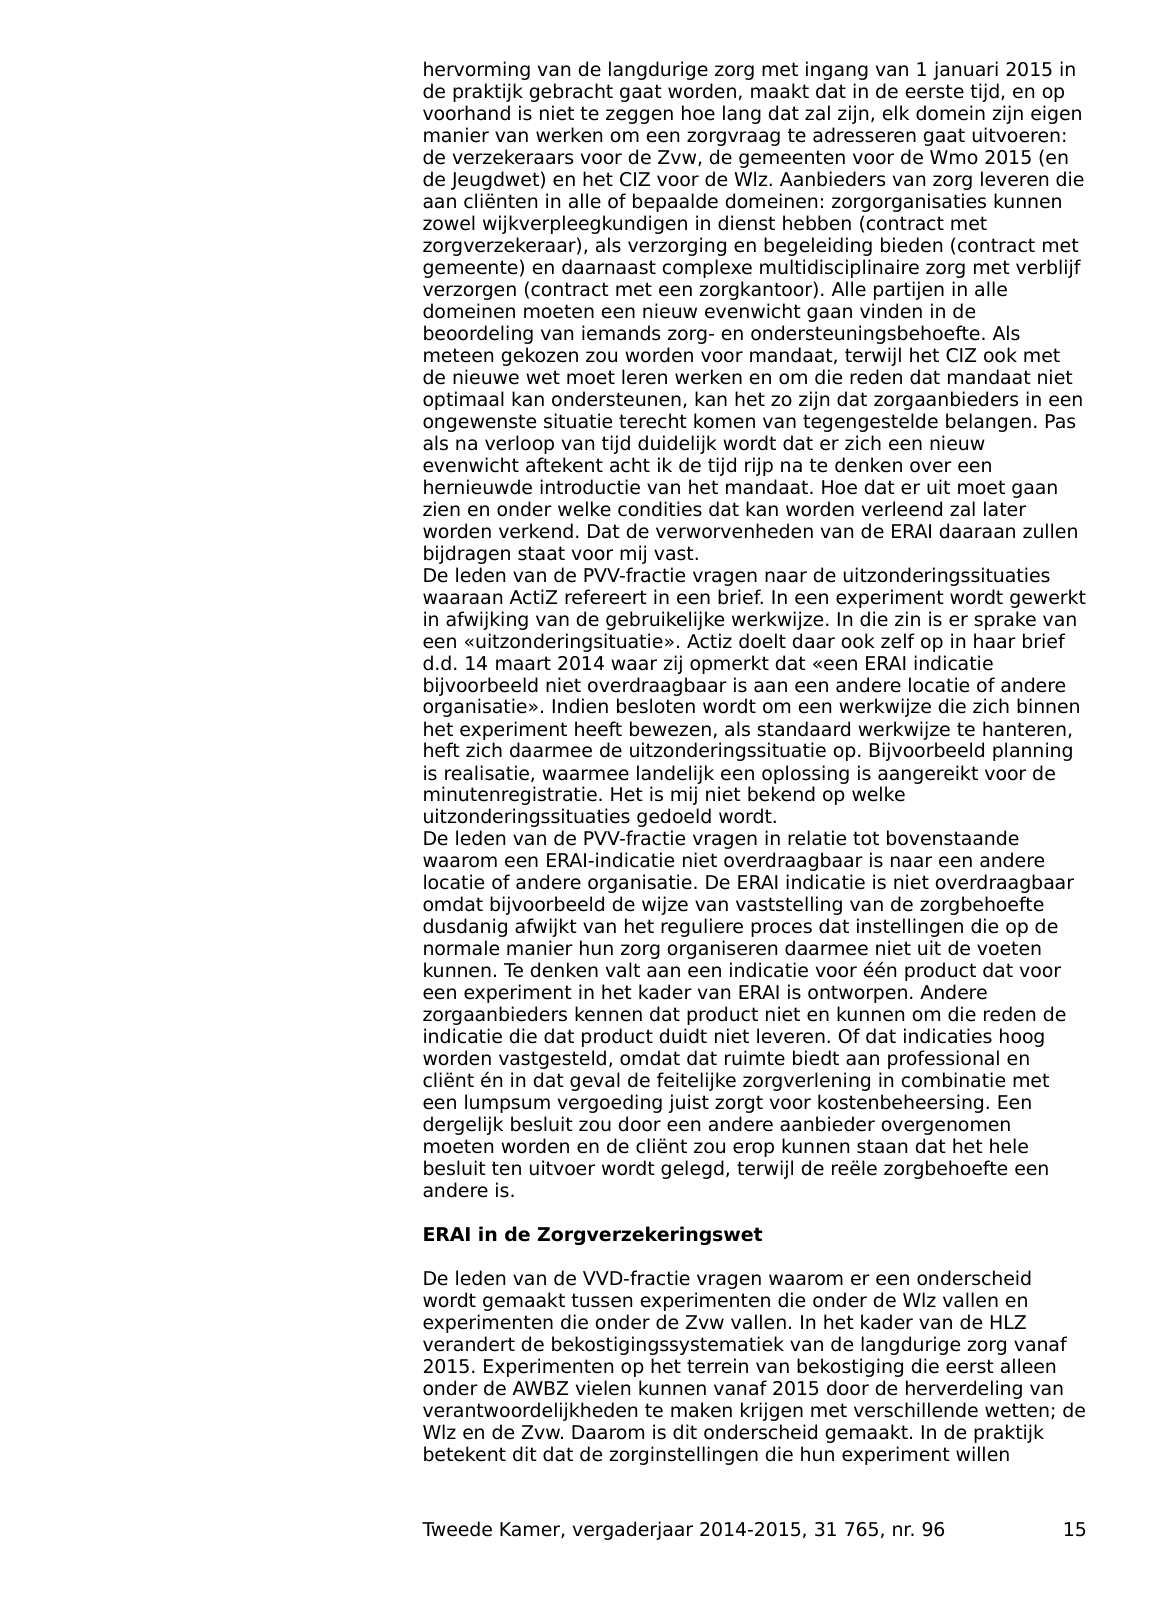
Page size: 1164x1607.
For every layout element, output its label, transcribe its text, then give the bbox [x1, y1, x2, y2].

subtitle ERAI in de Zorgverzekeringswet [422, 1224, 1087, 1246]
text De leden van de VVD-fractie vragen waarom er een onderscheid wordt gemaakt tussen experimenten die onder de Wlz vallen en experimenten die onder de Zvw vallen. In het kader van de HLZ verandert de bekostigingssystematiek van de langdurige zorg vanaf 2015. Experimenten op het terrein van bekostiging die eerst alleen onder de AWBZ vielen kunnen vanaf 2015 door de herverdeling van verantwoordelijkheden te maken krijgen met verschillende wetten; de Wlz en de Zvw. Daarom is dit onderscheid gemaakt. In de praktijk betekent dit dat de zorginstellingen die hun experiment willen [422, 1268, 1087, 1466]
text De leden van de PVV-fractie vragen naar de uitzonderingssituaties waaraan ActiZ refereert in een brief. In een experiment wordt gewerkt in afwijking van de gebruikelijke werkwijze. In die zin is er sprake van een «uitzonderingsituatie». Actiz doelt daar ook zelf op in haar brief d.d. 14 maart 2014 waar zij opmerkt dat «een ERAI indicatie bijvoorbeeld niet overdraagbaar is aan een andere locatie of andere organisatie». Indien besloten wordt om een werkwijze die zich binnen het experiment heeft bewezen, als standaard werkwijze te hanteren, heft zich daarmee de uitzonderingssituatie op. Bijvoorbeeld planning is realisatie, waarmee landelijk een oplossing is aangereikt voor de minutenregistratie. Het is mij niet bekend op welke uitzonderingssituaties gedoeld wordt. [422, 564, 1087, 828]
text hervorming van de langdurige zorg met ingang van 1 januari 2015 in de praktijk gebracht gaat worden, maakt dat in de eerste tijd, en op voorhand is niet te zeggen hoe lang dat zal zijn, elk domein zijn eigen manier van werken om een zorgvraag te adresseren gaat uitvoeren: de verzekeraars voor de Zvw, de gemeenten voor de Wmo 2015 (en de Jeugdwet) en het CIZ voor de Wlz. Aanbieders van zorg leveren die aan cliënten in alle of bepaalde domeinen: zorgorganisaties kunnen zowel wijkverpleegkundigen in dienst hebben (contract met zorgverzekeraar), als verzorging en begeleiding bieden (contract met gemeente) en daarnaast complexe multidisciplinaire zorg met verblijf verzorgen (contract met een zorgkantoor). Alle partijen in alle domeinen moeten een nieuw evenwicht gaan vinden in de beoordeling van iemands zorg- en ondersteuningsbehoefte. Als meteen gekozen zou worden voor mandaat, terwijl het CIZ ook met de nieuwe wet moet leren werken en om die reden dat mandaat niet optimaal kan ondersteunen, kan het zo zijn dat zorgaanbieders in een ongewenste situatie terecht komen van tegengestelde belangen. Pas als na verloop van tijd duidelijk wordt dat er zich een nieuw evenwicht aftekent acht ik de tijd rijp na te denken over een hernieuwde introductie van het mandaat. Hoe dat er uit moet gaan zien en onder welke condities dat kan worden verleend zal later worden verkend. Dat de verworvenheden van de ERAI daaraan zullen bijdragen staat voor mij vast. [422, 59, 1087, 564]
text De leden van de PVV-fractie vragen in relatie tot bovenstaande waarom een ERAI-indicatie niet overdraagbaar is naar een andere locatie of andere organisatie. De ERAI indicatie is niet overdraagbaar omdat bijvoorbeeld de wijze van vaststelling van de zorgbehoefte dusdanig afwijkt van het reguliere proces dat instellingen die op de normale manier hun zorg organiseren daarmee niet uit de voeten kunnen. Te denken valt aan een indicatie voor één product dat voor een experiment in het kader van ERAI is ontworpen. Andere zorgaanbieders kennen dat product niet en kunnen om die reden de indicatie die dat product duidt niet leveren. Of dat indicaties hoog worden vastgesteld, omdat dat ruimte biedt aan professional en cliënt én in dat geval de feitelijke zorgverlening in combinatie met een lumpsum vergoeding juist zorgt voor kostenbeheersing. Een dergelijk besluit zou door een andere aanbieder overgenomen moeten worden en de cliënt zou erop kunnen staan dat het hele besluit ten uitvoer wordt gelegd, terwijl de reële zorgbehoefte een andere is. [422, 828, 1087, 1202]
